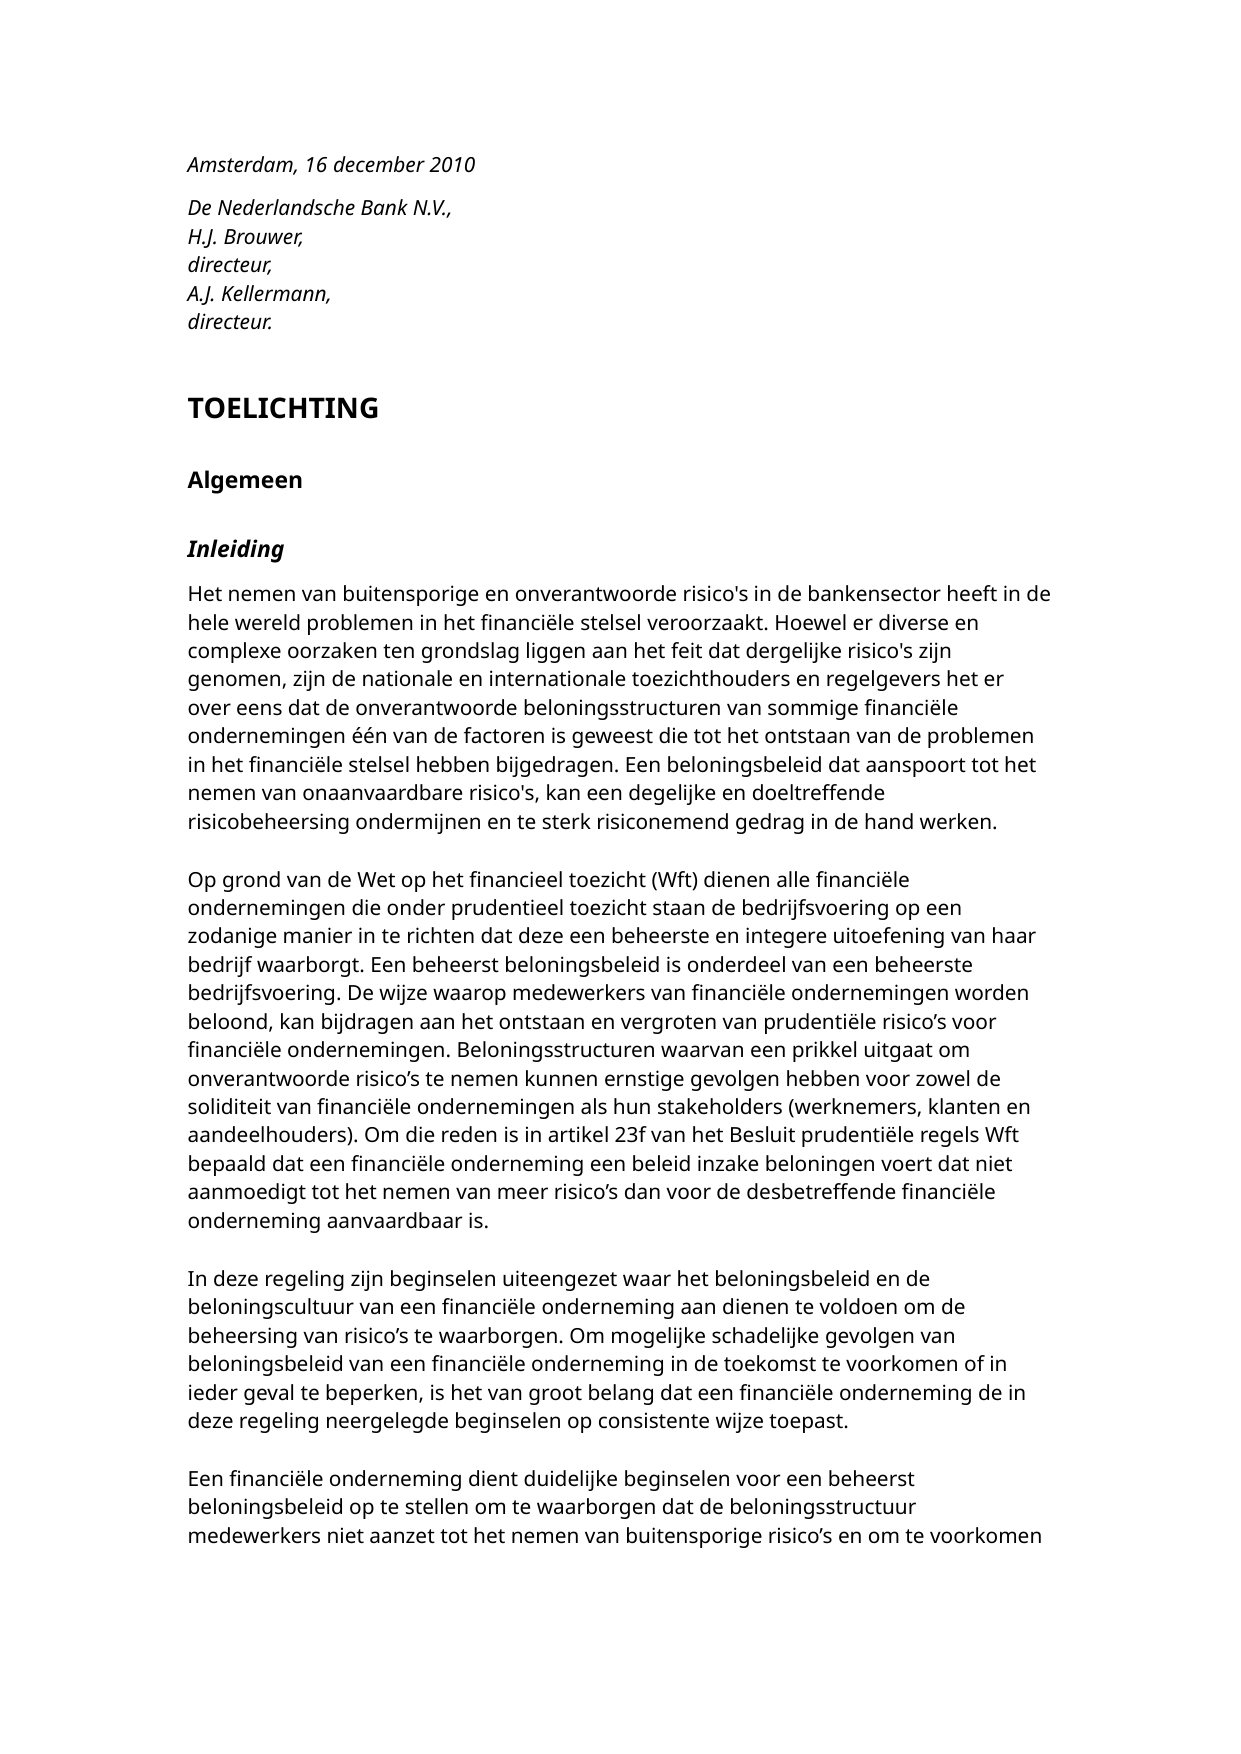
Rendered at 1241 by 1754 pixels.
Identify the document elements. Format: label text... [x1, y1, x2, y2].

text Het nemen van buitensporige en onverantwoorde risico's in de bankensector heeft in de hele wereld problemen in het financiële stelsel veroorzaakt. Hoewel er diverse en complexe oorzaken ten grondslag liggen aan het feit dat dergelijke risico's zijn genomen, zijn de nationale en internationale toezichthouders en regelgevers het er over eens dat de onverantwoorde beloningsstructuren van sommige financiële ondernemingen één van de factoren is geweest die tot het ontstaan van de problemen in het financiële stelsel hebben bijgedragen. Een beloningsbeleid dat aanspoort tot het nemen van onaanvaardbare risico's, kan een degelijke en doeltreffende risicobeheersing ondermijnen en te sterk risiconemend gedrag in de hand werken. [187, 579, 1053, 835]
text De Nederlandsche Bank N.V., [187, 193, 1053, 222]
text Een financiële onderneming dient duidelijke beginselen voor een beheerst beloningsbeleid op te stellen om te waarborgen dat de beloningsstructuur medewerkers niet aanzet tot het nemen van buitensporige risico’s en om te voorkomen [187, 1464, 1053, 1549]
subtitle Algemeen [187, 464, 1053, 496]
text In deze regeling zijn beginselen uiteengezet waar het beloningsbeleid en de beloningscultuur van een financiële onderneming aan dienen te voldoen om de beheersing van risico’s te waarborgen. Om mogelijke schadelijke gevolgen van beloningsbeleid van een financiële onderneming in de toekomst te voorkomen of in ieder geval te beperken, is het van groot belang dat een financiële onderneming de in deze regeling neergelegde beginselen op consistente wijze toepast. [187, 1264, 1053, 1434]
text directeur, [187, 250, 1053, 279]
text A.J. Kellermann, [187, 279, 1053, 307]
text Amsterdam, 16 december 2010 [187, 150, 1053, 178]
subtitle Inleiding [187, 533, 1053, 564]
text H.J. Brouwer, [187, 222, 1053, 250]
text Op grond van de Wet op het financieel toezicht (Wft) dienen alle financiële ondernemingen die onder prudentieel toezicht staan de bedrijfsvoering op een zodanige manier in te richten dat deze een beheerste en integere uitoefening van haar bedrijf waarborgt. Een beheerst beloningsbeleid is onderdeel van een beheerste bedrijfsvoering. De wijze waarop medewerkers van financiële ondernemingen worden beloond, kan bijdragen aan het ontstaan en vergroten van prudentiële risico’s voor financiële ondernemingen. Beloningsstructuren waarvan een prikkel uitgaat om onverantwoorde risico’s te nemen kunnen ernstige gevolgen hebben voor zowel de soliditeit van financiële ondernemingen als hun stakeholders (werknemers, klanten en aandeelhouders). Om die reden is in artikel 23f van het Besluit prudentiële regels Wft bepaald dat een financiële onderneming een beleid inzake beloningen voert dat niet aanmoedigt tot het nemen van meer risico’s dan voor de desbetreffende financiële onderneming aanvaardbaar is. [187, 865, 1053, 1234]
subtitle TOELICHTING [187, 388, 1053, 427]
text directeur. [187, 307, 1053, 336]
